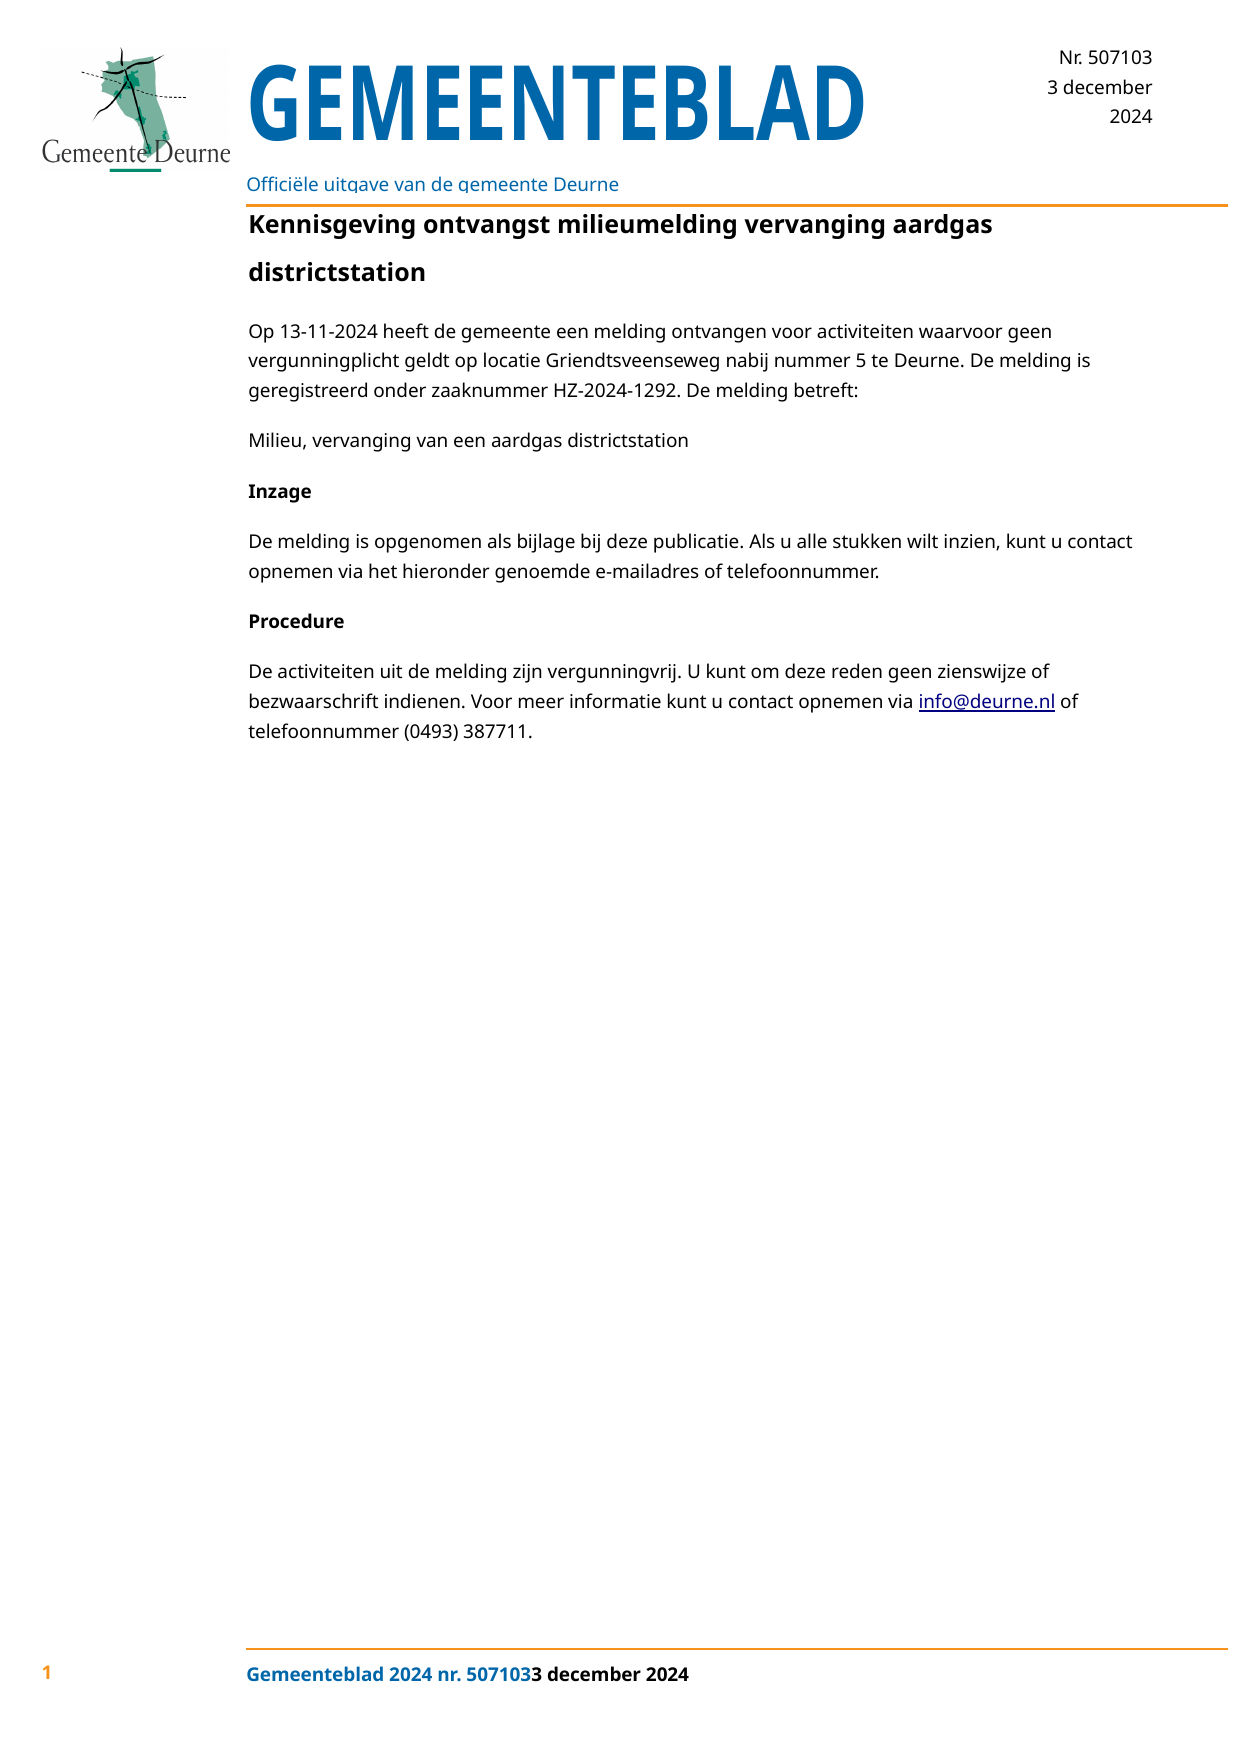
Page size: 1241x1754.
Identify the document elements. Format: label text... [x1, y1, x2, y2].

text De melding is opgenomen als bijlage bij deze publicatie. Als u alle stukken wilt inzien, kunt u contact opnemen via het hieronder genoemde e-mailadres of telefoonnummer. [248, 528, 1152, 584]
text Procedure [248, 608, 1152, 634]
picture [41, 47, 231, 172]
text Milieu, vervanging van een aardgas districtstation [248, 427, 1152, 453]
text De activiteiten uit de melding zijn vergunningvrij. U kunt om deze reden geen zienswijze of bezwaarschrift indienen. Voor meer informatie kunt u contact opnemen via info@deurne.nl of telefoonnummer (0493) 387711. [248, 659, 1152, 744]
text Inzage [248, 478, 1152, 504]
text Kennisgeving ontvangst milieumelding vervanging aardgas districtstation [248, 207, 1152, 288]
text Op 13-11-2024 heeft de gemeente een melding ontvangen voor activiteiten waarvoor geen vergunningplicht geldt op locatie Griendtsveenseweg nabij nummer 5 te Deurne. De melding is geregistreerd onder zaaknummer HZ-2024-1292. De melding betreft: [248, 318, 1152, 403]
